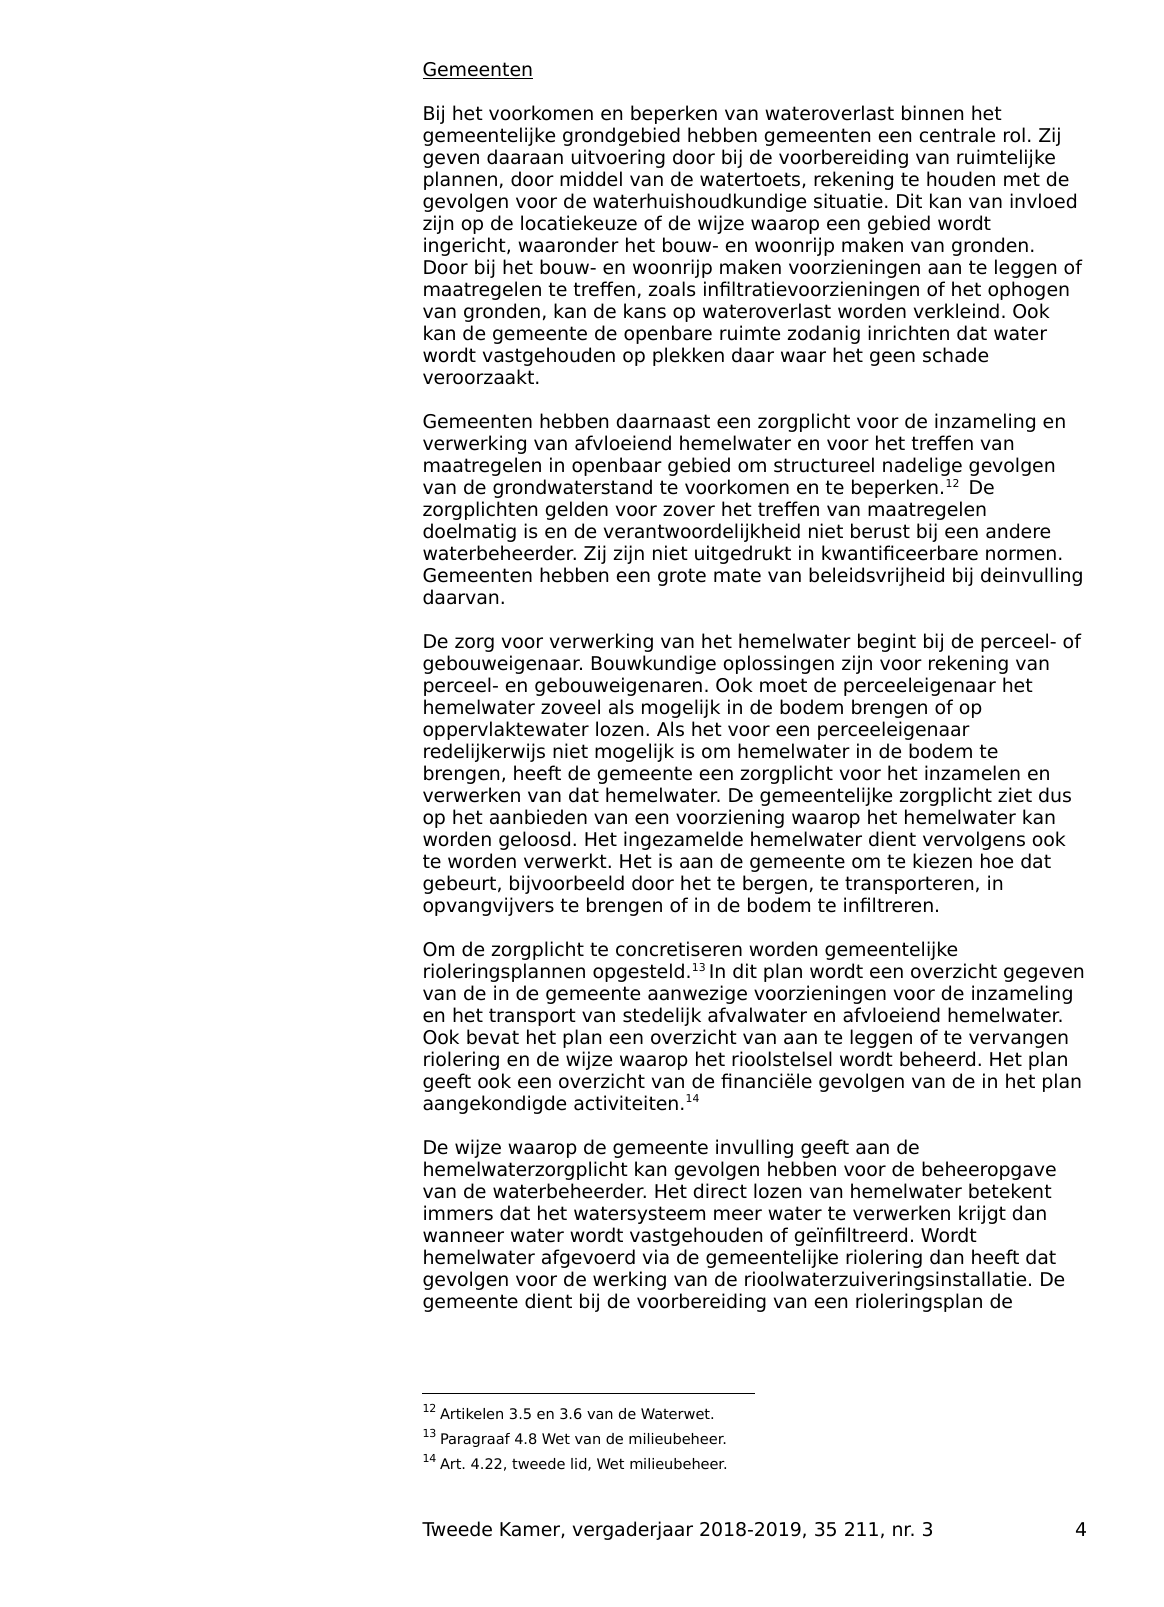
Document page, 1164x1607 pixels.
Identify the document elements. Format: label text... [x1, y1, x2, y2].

text Art. 4.22, tweede lid, Wet milieubeheer. [422, 1452, 1087, 1474]
text Gemeenten hebben daarnaast een zorgplicht voor de inzameling en verwerking van afvloeiend hemelwater en voor het treffen van maatregelen in openbaar gebied om structureel nadelige gevolgen van de grondwaterstand te voorkomen en te beperken. De zorgplichten gelden voor zover het treffen van maatregelen doelmatig is en de verantwoordelijkheid niet berust bij een andere waterbeheerder. Zij zijn niet uitgedrukt in kwantificeerbare normen. Gemeenten hebben een grote mate van beleidsvrijheid bij deinvulling daarvan. [422, 411, 1087, 609]
subtitle Gemeenten [422, 59, 1087, 81]
text De zorg voor verwerking van het hemelwater begint bij de perceel- of gebouweigenaar. Bouwkundige oplossingen zijn voor rekening van perceel- en gebouweigenaren. Ook moet de perceeleigenaar het hemelwater zoveel als mogelijk in de bodem brengen of op oppervlaktewater lozen. Als het voor een perceeleigenaar redelijkerwijs niet mogelijk is om hemelwater in de bodem te brengen, heeft de gemeente een zorgplicht voor het inzamelen en verwerken van dat hemelwater. De gemeentelijke zorgplicht ziet dus op het aanbieden van een voorziening waarop het hemelwater kan worden geloosd. Het ingezamelde hemelwater dient vervolgens ook te worden verwerkt. Het is aan de gemeente om te kiezen hoe dat gebeurt, bijvoorbeeld door het te bergen, te transporteren, in opvangvijvers te brengen of in de bodem te infiltreren. [422, 631, 1087, 917]
text De wijze waarop de gemeente invulling geeft aan de hemelwaterzorgplicht kan gevolgen hebben voor de beheeropgave van de waterbeheerder. Het direct lozen van hemelwater betekent immers dat het watersysteem meer water te verwerken krijgt dan wanneer water wordt vastgehouden of geïnfiltreerd. Wordt hemelwater afgevoerd via de gemeentelijke riolering dan heeft dat gevolgen voor de werking van de rioolwaterzuiveringsinstallatie. De gemeente dient bij de voorbereiding van een rioleringsplan de [422, 1137, 1087, 1335]
text Om de zorgplicht te concretiseren worden gemeentelijke rioleringsplannen opgesteld.In dit plan wordt een overzicht gegeven van de in de gemeente aanwezige voorzieningen voor de inzameling en het transport van stedelijk afvalwater en afvloeiend hemelwater. Ook bevat het plan een overzicht van aan te leggen of te vervangen riolering en de wijze waarop het rioolstelsel wordt beheerd. Het plan geeft ook een overzicht van de financiële gevolgen van de in het plan aangekondigde activiteiten. [422, 939, 1087, 1115]
text Artikelen 3.5 en 3.6 van de Waterwet. [422, 1402, 1087, 1424]
text Bij het voorkomen en beperken van wateroverlast binnen het gemeentelijke grondgebied hebben gemeenten een centrale rol. Zij geven daaraan uitvoering door bij de voorbereiding van ruimtelijke plannen, door middel van de watertoets, rekening te houden met de gevolgen voor de waterhuishoudkundige situatie. Dit kan van invloed zijn op de locatiekeuze of de wijze waarop een gebied wordt ingericht, waaronder het bouw- en woonrijp maken van gronden. Door bij het bouw- en woonrijp maken voorzieningen aan te leggen of maatregelen te treffen, zoals infiltratievoorzieningen of het ophogen van gronden, kan de kans op wateroverlast worden verkleind. Ook kan de gemeente de openbare ruimte zodanig inrichten dat water wordt vastgehouden op plekken daar waar het geen schade veroorzaakt. [422, 103, 1087, 389]
text Paragraaf 4.8 Wet van de milieubeheer. [422, 1427, 1087, 1449]
